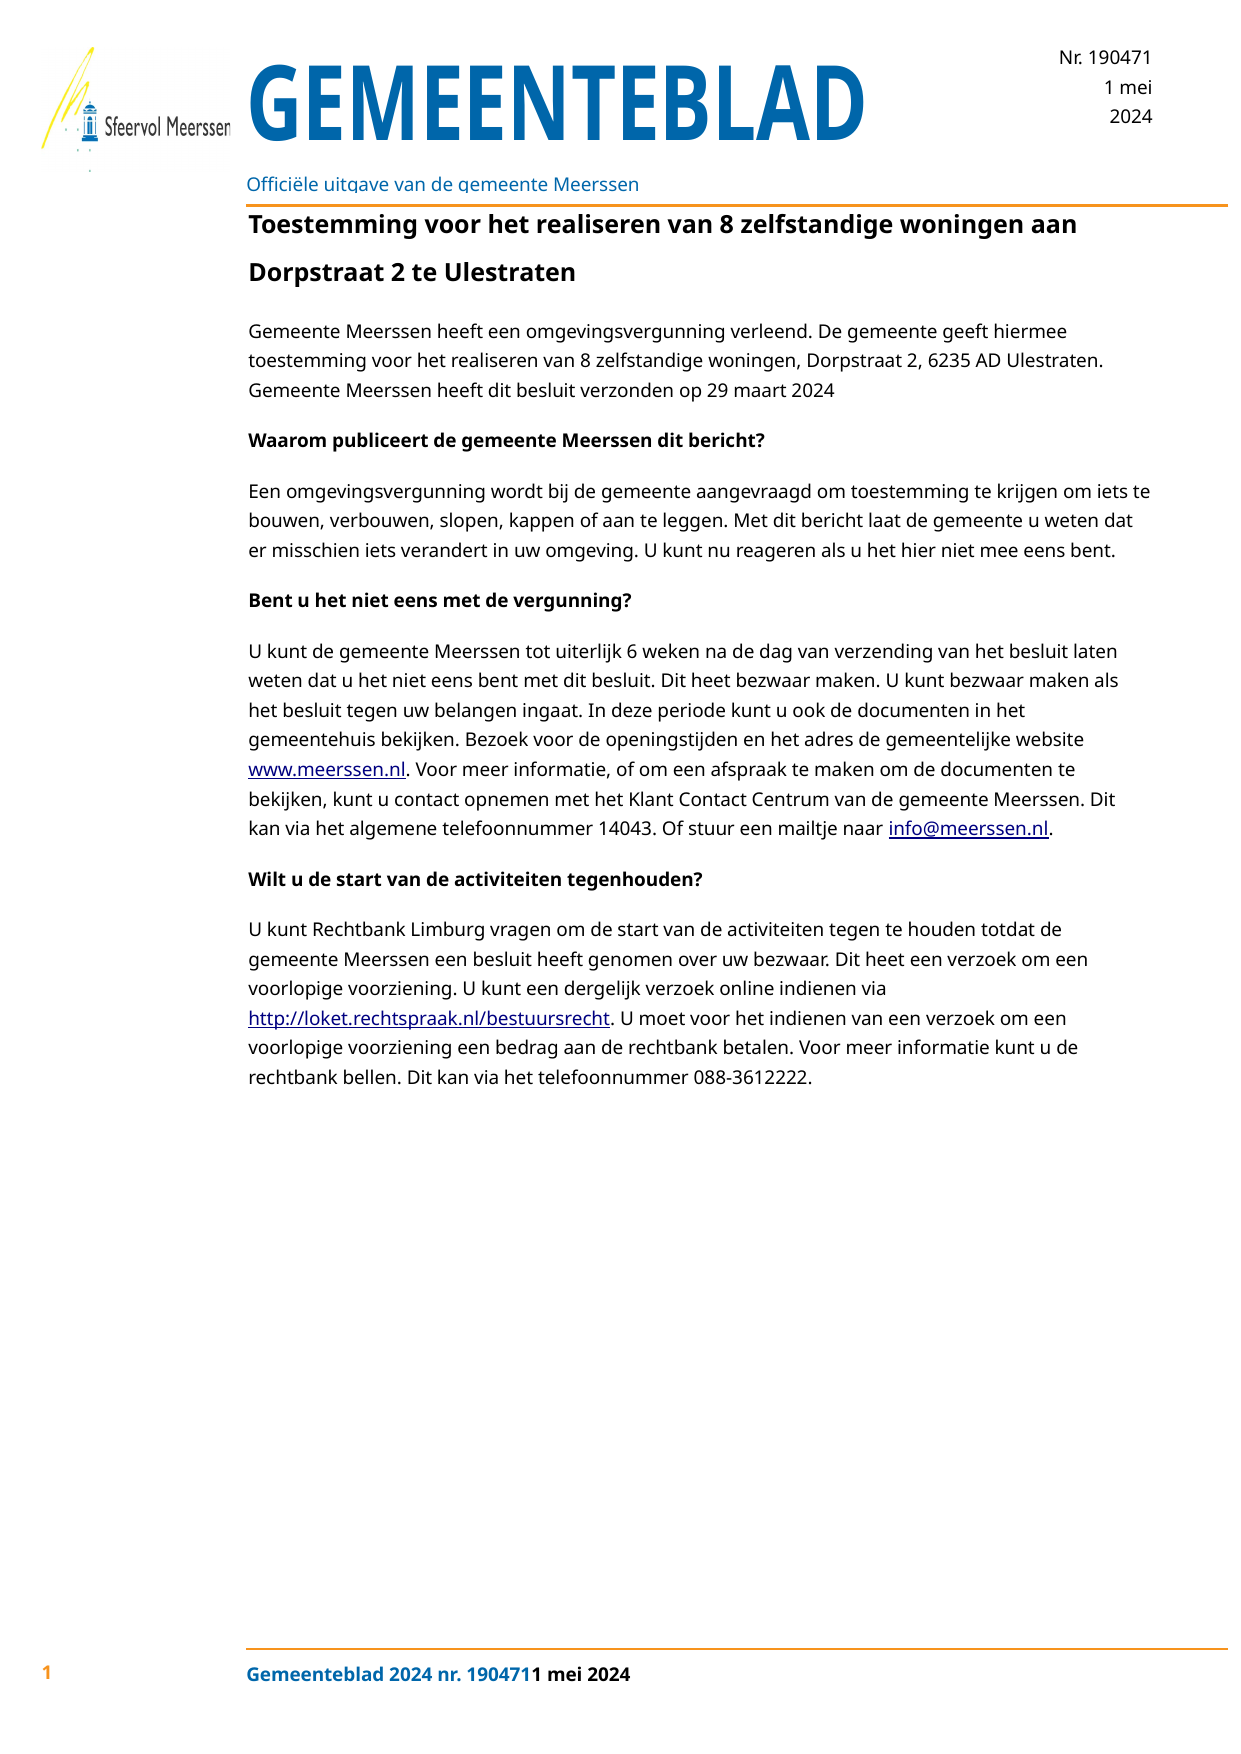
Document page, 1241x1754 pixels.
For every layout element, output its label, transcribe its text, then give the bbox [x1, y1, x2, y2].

text Bent u het niet eens met de vergunning? [248, 587, 1152, 613]
text Gemeente Meerssen heeft een omgevingsvergunning verleend. De gemeente geeft hiermee toestemming voor het realiseren van 8 zelfstandige woningen, Dorpstraat 2, 6235 AD Ulestraten. Gemeente Meerssen heeft dit besluit verzonden op 29 maart 2024 [248, 318, 1152, 403]
text Wilt u de start van de activiteiten tegenhouden? [248, 866, 1152, 892]
text Waarom publiceert de gemeente Meerssen dit bericht? [248, 427, 1152, 453]
text Een omgevingsvergunning wordt bij de gemeente aangevraagd om toestemming te krijgen om iets te bouwen, verbouwen, slopen, kappen of aan te leggen. Met dit bericht laat de gemeente u weten dat er misschien iets verandert in uw omgeving. U kunt nu reageren als u het hier niet mee eens bent. [248, 478, 1152, 563]
text Toestemming voor het realiseren van 8 zelfstandige woningen aan Dorpstraat 2 te Ulestraten [248, 207, 1152, 288]
picture [41, 47, 231, 172]
text U kunt Rechtbank Limburg vragen om de start van de activiteiten tegen te houden totdat de gemeente Meerssen een besluit heeft genomen over uw bezwaar. Dit heet een verzoek om een voorlopige voorziening. U kunt een dergelijk verzoek online indienen via http://loket.rechtspraak.nl/bestuursrecht. U moet voor het indienen van een verzoek om een voorlopige voorziening een bedrag aan de rechtbank betalen. Voor meer informatie kunt u de rechtbank bellen. Dit kan via het telefoonnummer 088-3612222. [248, 916, 1152, 1090]
text U kunt de gemeente Meerssen tot uiterlijk 6 weken na de dag van verzending van het besluit laten weten dat u het niet eens bent met dit besluit. Dit heet bezwaar maken. U kunt bezwaar maken als het besluit tegen uw belangen ingaat. In deze periode kunt u ook de documenten in het gemeentehuis bekijken. Bezoek voor de openingstijden en het adres de gemeentelijke website www.meerssen.nl. Voor meer informatie, of om een afspraak te maken om de documenten te bekijken, kunt u contact opnemen met het Klant Contact Centrum van de gemeente Meerssen. Dit kan via het algemene telefoonnummer 14043. Of stuur een mailtje naar info@meerssen.nl. [248, 638, 1152, 841]
